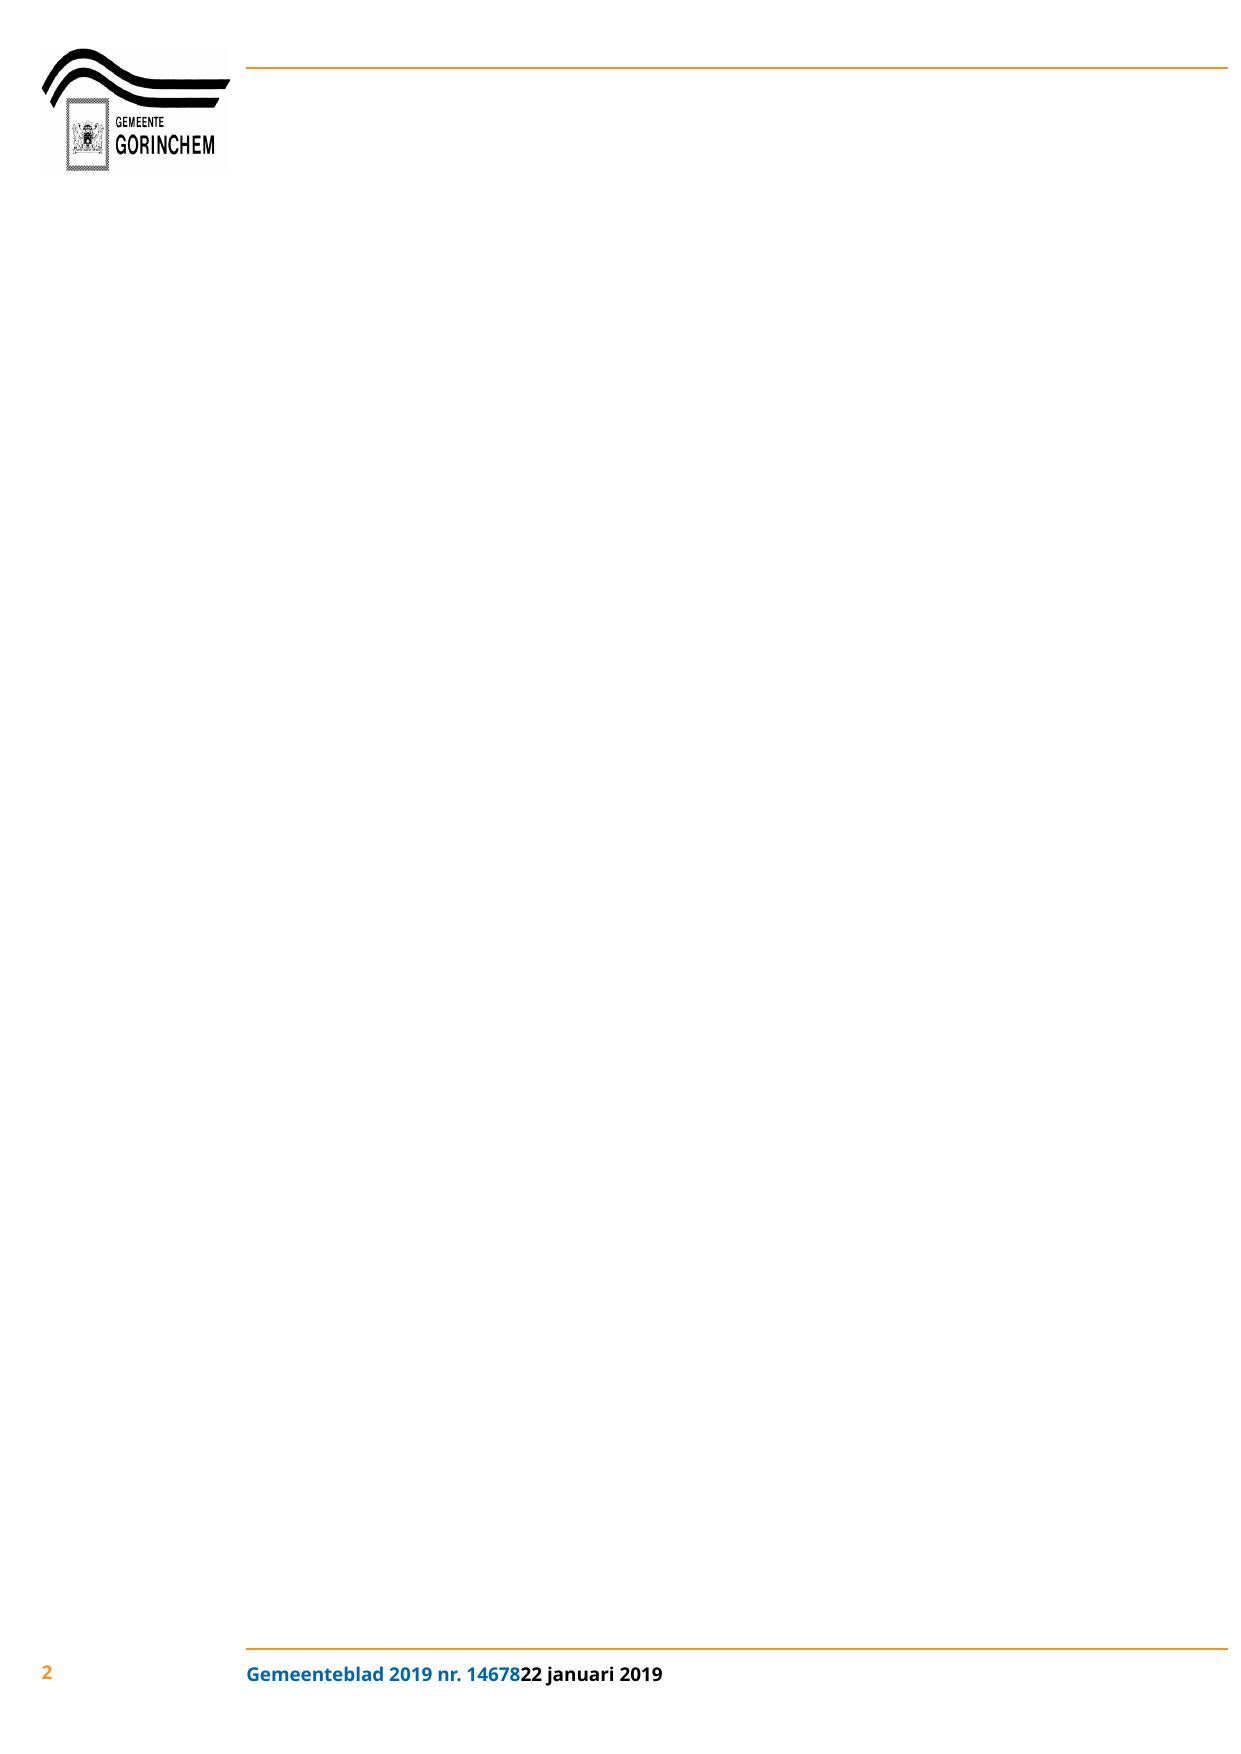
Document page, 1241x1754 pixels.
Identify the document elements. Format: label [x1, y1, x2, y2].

picture [41, 47, 231, 172]
